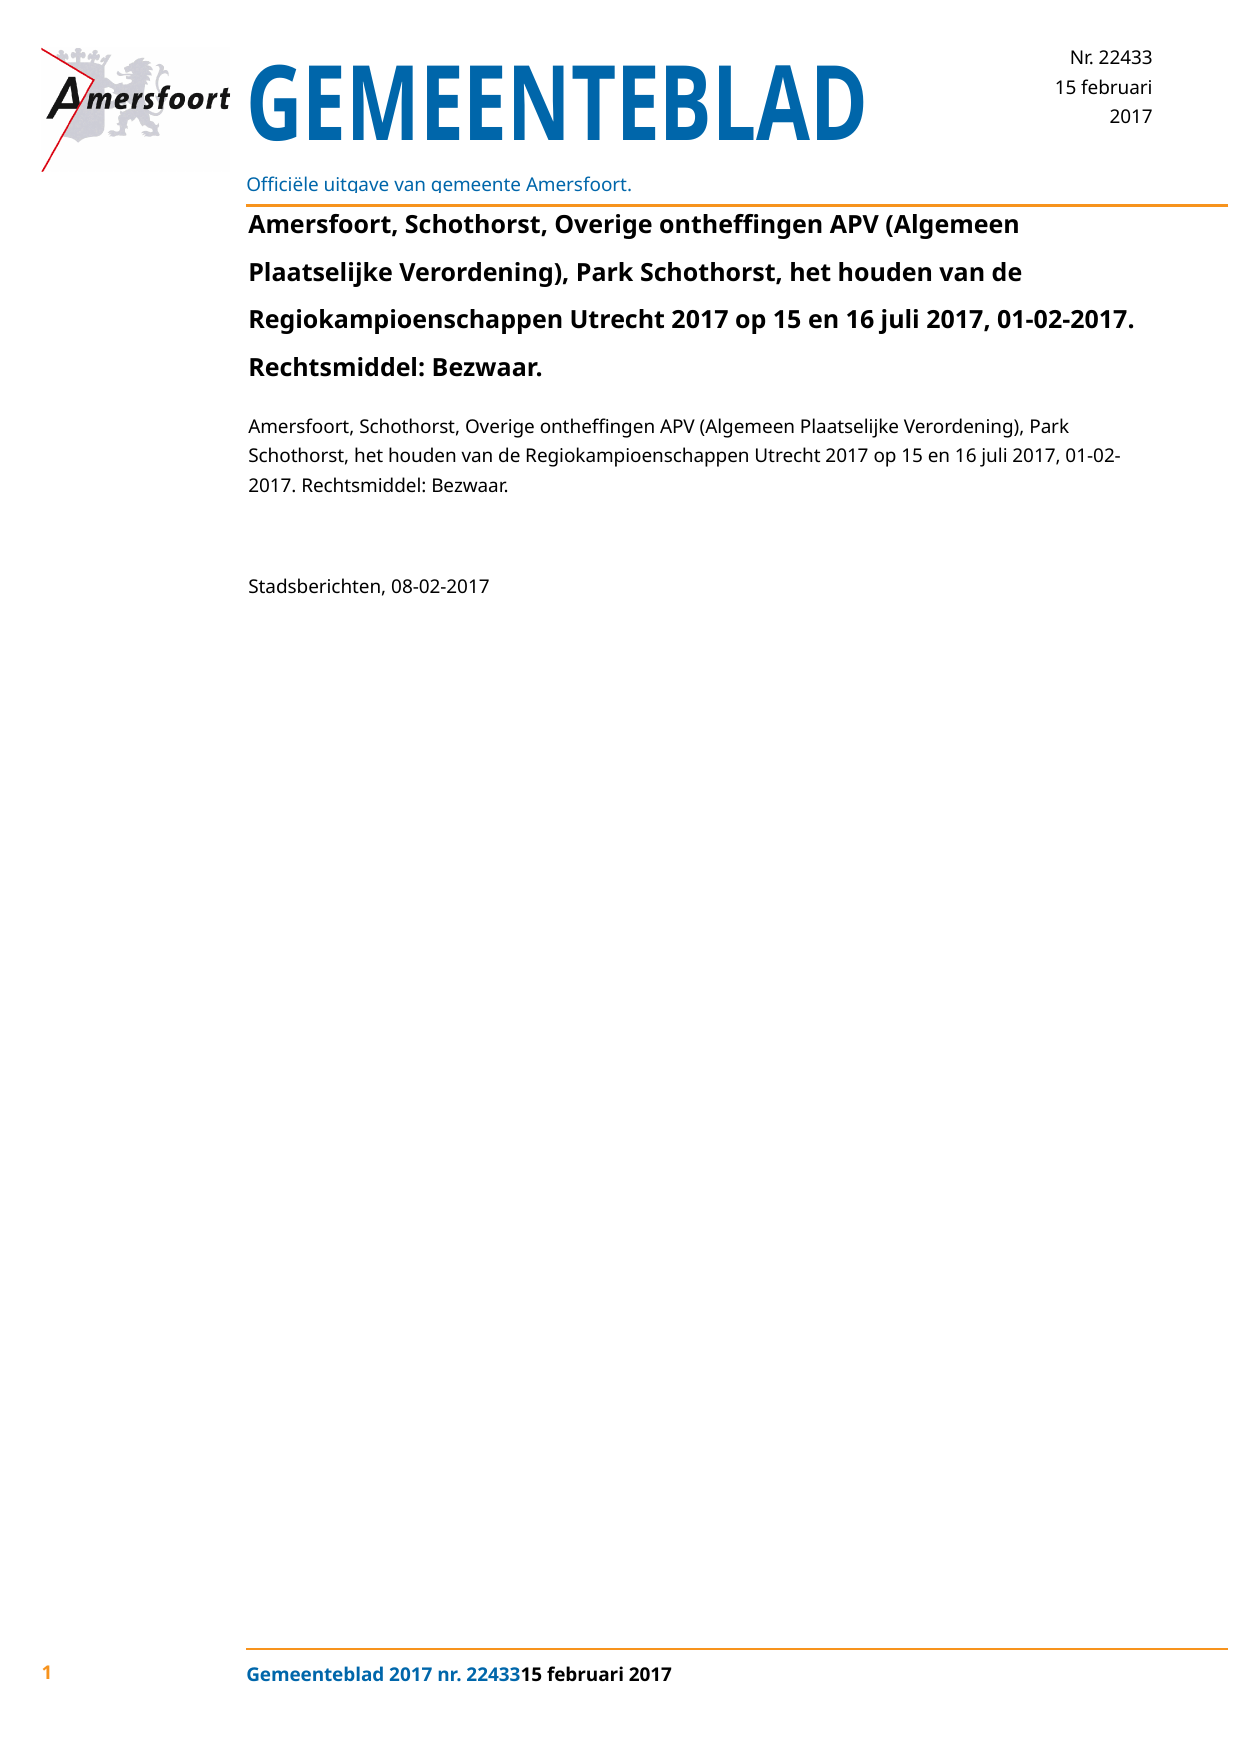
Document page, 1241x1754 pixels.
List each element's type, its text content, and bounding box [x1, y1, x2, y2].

text Amersfoort, Schothorst, Overige ontheffingen APV (Algemeen Plaatselijke Verordening), Park Schothorst, het houden van de Regiokampioenschappen Utrecht 2017 op 15 en 16 juli 2017, 01-02-2017. Rechtsmiddel: Bezwaar. [248, 207, 1152, 384]
text Amersfoort, Schothorst, Overige ontheffingen APV (Algemeen Plaatselijke Verordening), Park Schothorst, het houden van de Regiokampioenschappen Utrecht 2017 op 15 en 16 juli 2017, 01-02-2017. Rechtsmiddel: Bezwaar. [248, 413, 1152, 498]
text Stadsberichten, 08-02-2017 [248, 573, 1152, 599]
picture [41, 47, 231, 172]
